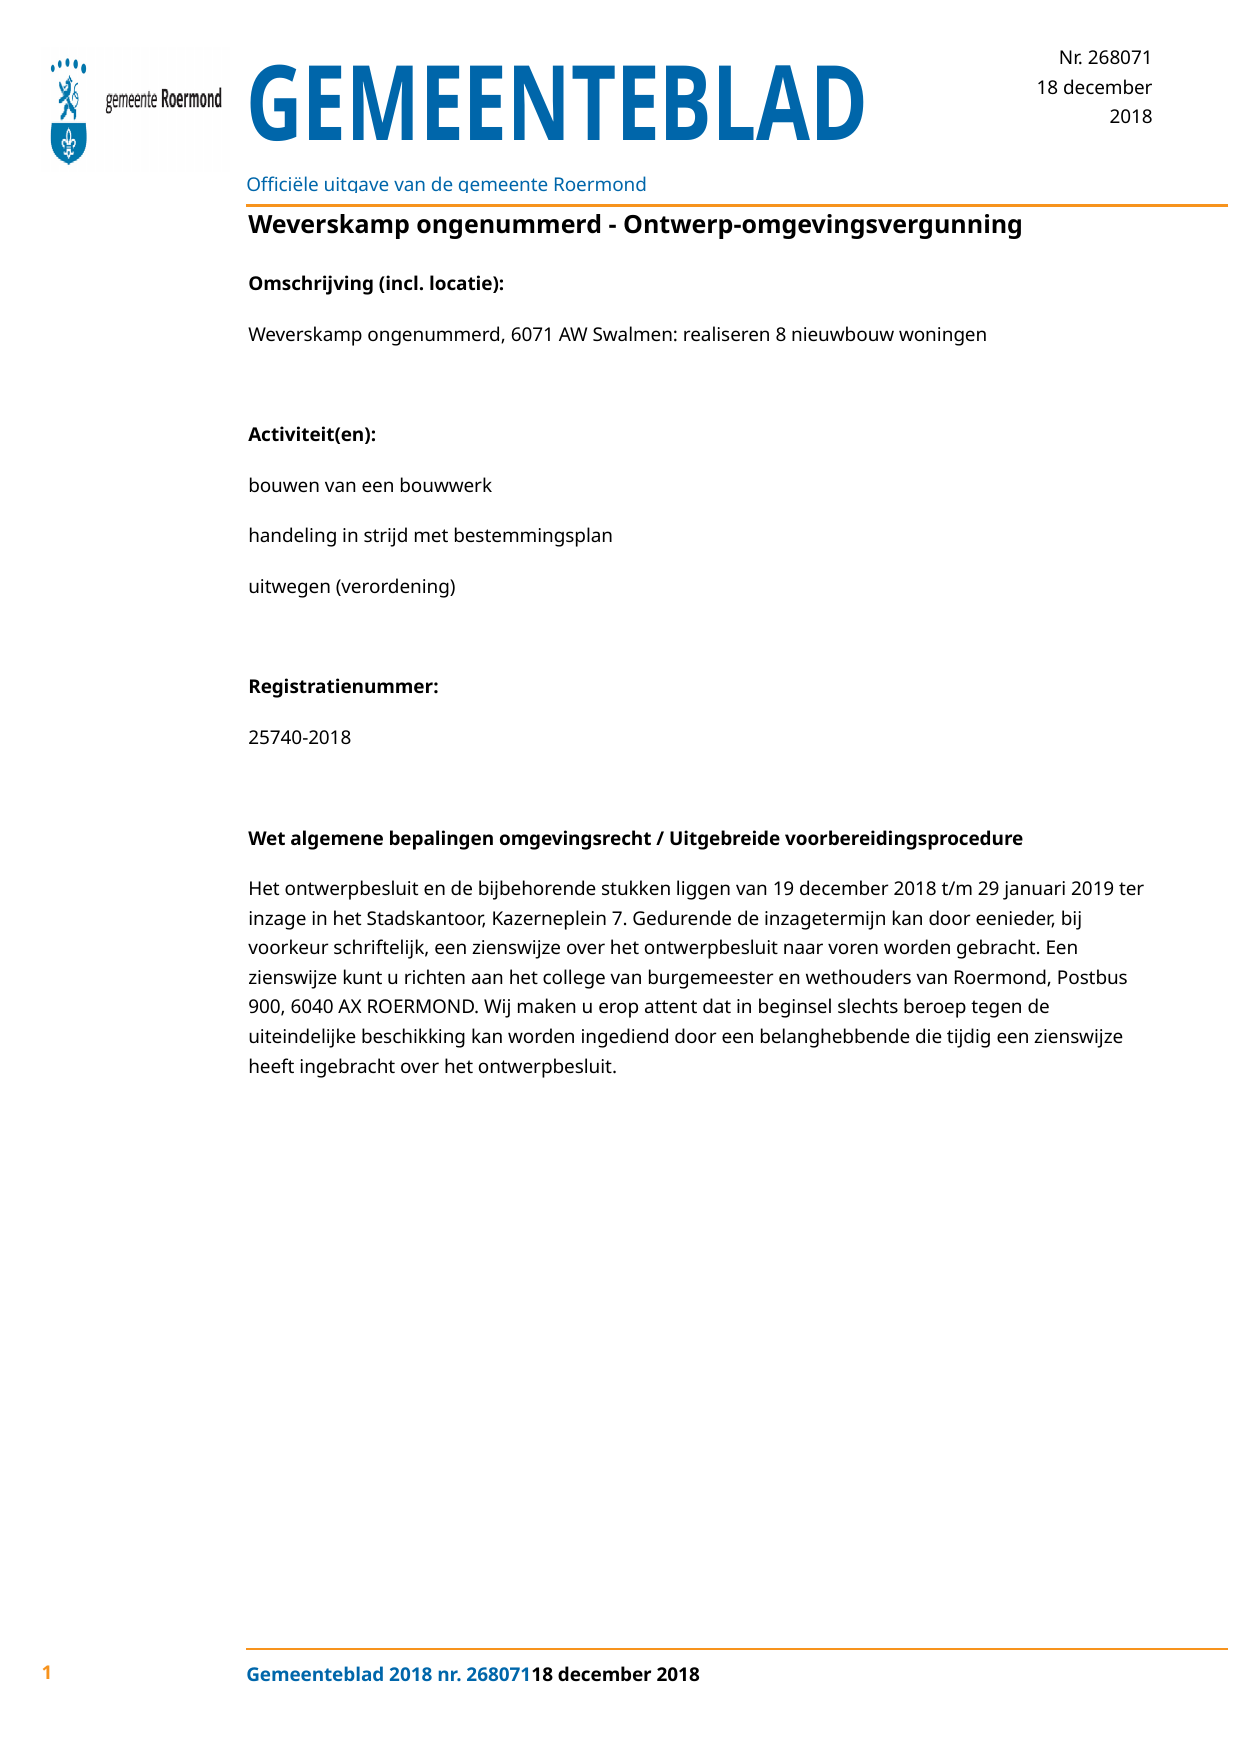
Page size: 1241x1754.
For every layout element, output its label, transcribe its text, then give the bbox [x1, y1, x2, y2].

text 25740-2018 [248, 724, 1152, 750]
text Weverskamp ongenummerd - Ontwerp-omgevingsvergunning [248, 207, 1152, 241]
text Weverskamp ongenummerd, 6071 AW Swalmen: realiseren 8 nieuwbouw woningen [248, 321, 1152, 346]
text uitwegen (verordening) [248, 573, 1152, 598]
text handeling in strijd met bestemmingsplan [248, 522, 1152, 548]
text Omschrijving (incl. locatie): [248, 270, 1152, 296]
text Registratienummer: [248, 674, 1152, 699]
picture [41, 47, 231, 172]
text bouwen van een bouwwerk [248, 472, 1152, 498]
text Activiteit(en): [248, 422, 1152, 447]
text Het ontwerpbesluit en de bijbehorende stukken liggen van 19 december 2018 t/m 29 januari 2019 ter inzage in het Stadskantoor, Kazerneplein 7. Gedurende de inzagetermijn kan door eenieder, bij voorkeur schriftelijk, een zienswijze over het ontwerpbesluit naar voren worden gebracht. Een zienswijze kunt u richten aan het college van burgemeester en wethouders van Roermond, Postbus 900, 6040 AX ROERMOND. Wij maken u erop attent dat in beginsel slechts beroep tegen de uiteindelijke beschikking kan worden ingediend door een belanghebbende die tijdig een zienswijze heeft ingebracht over het ontwerpbesluit. [248, 875, 1152, 1078]
text Wet algemene bepalingen omgevingsrecht / Uitgebreide voorbereidingsprocedure [248, 825, 1152, 851]
